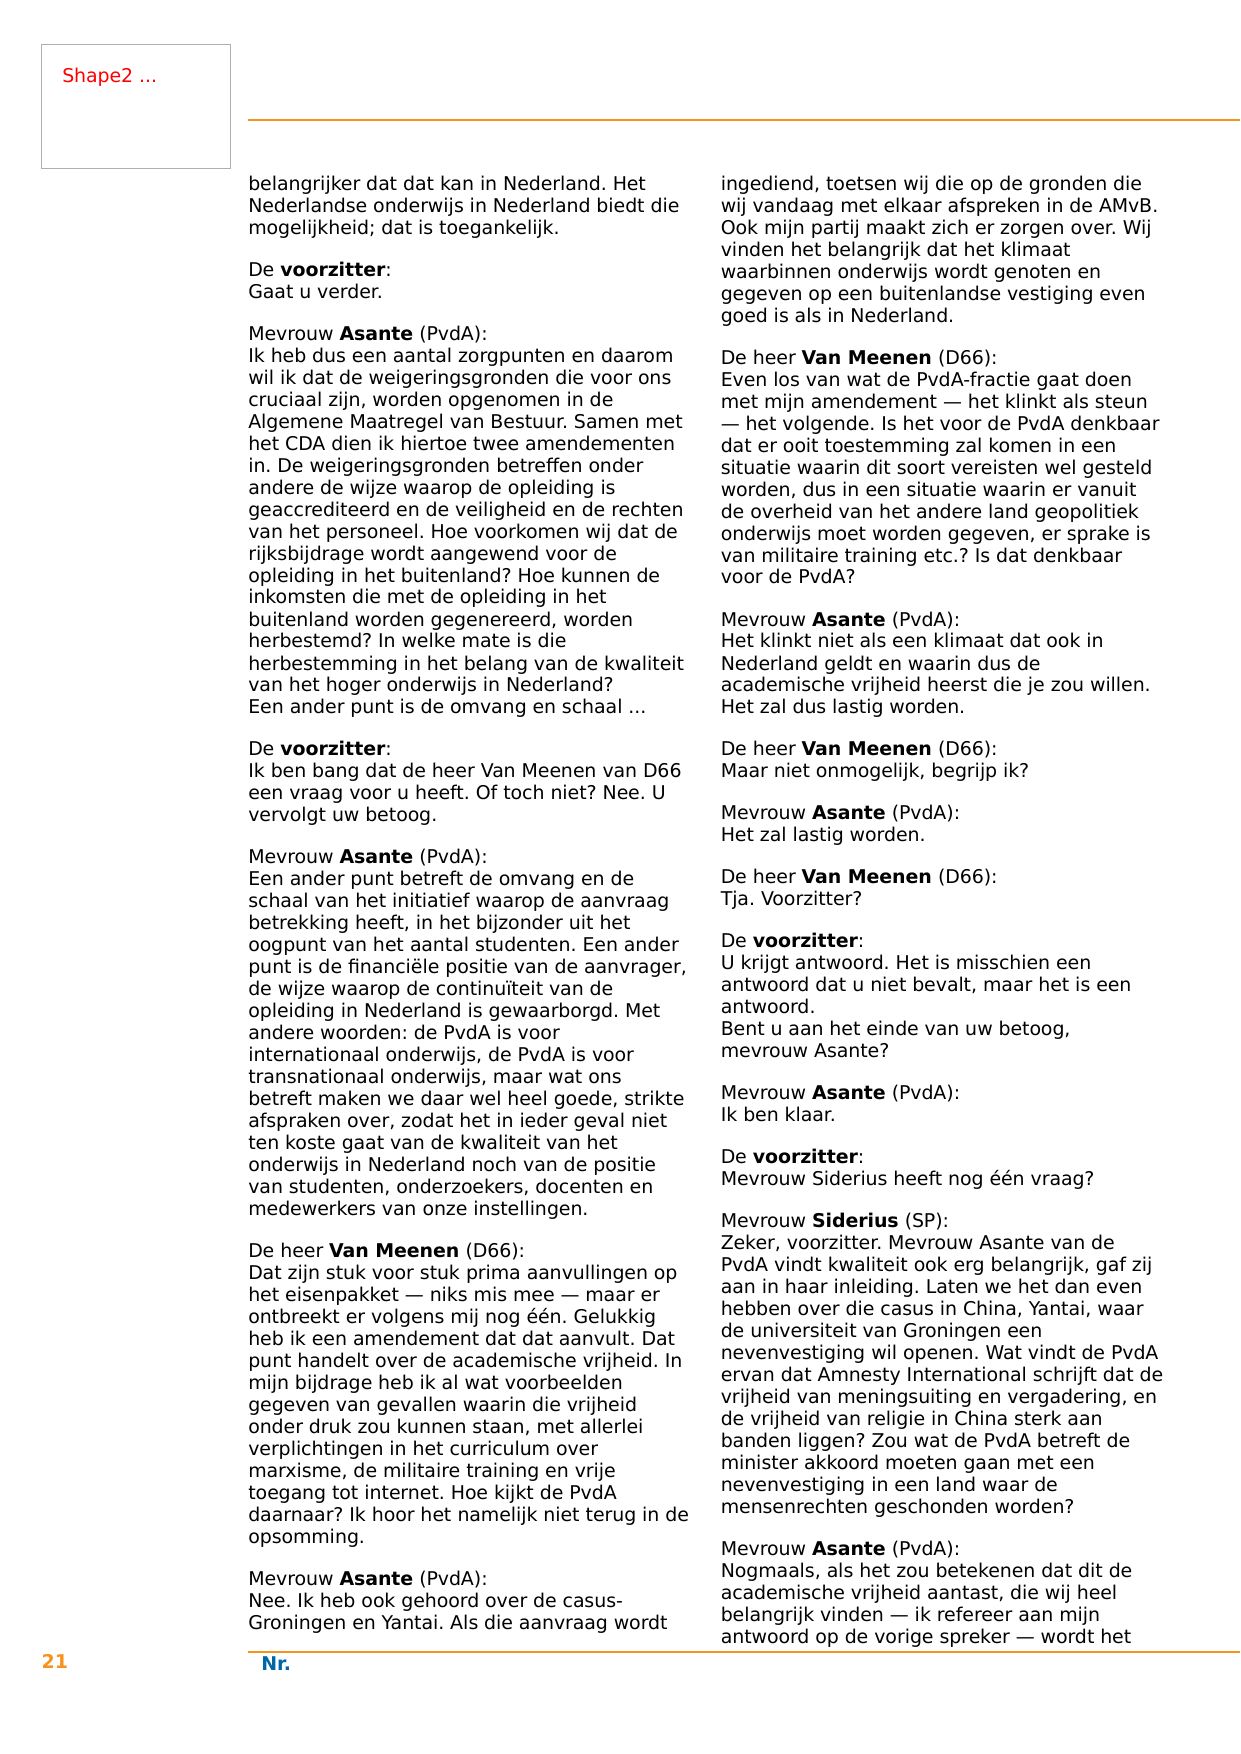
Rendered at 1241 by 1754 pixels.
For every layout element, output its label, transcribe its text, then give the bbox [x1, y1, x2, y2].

text Mevrouw Asante (PvdA): [721, 1538, 1163, 1560]
text Mevrouw Asante (PvdA): [248, 846, 691, 868]
text De voorzitter: [248, 738, 691, 760]
text belangrijker dat dat kan in Nederland. Het Nederlandse onderwijs in Nederland biedt die mogelijkheid; dat is toegankelijk. [248, 173, 691, 239]
text Het zal lastig worden. [721, 824, 1163, 846]
text Bent u aan het einde van uw betoog, mevrouw Asante? [721, 1018, 1163, 1062]
text Tja. Voorzitter? [721, 888, 1163, 910]
text De heer Van Meenen (D66): [721, 347, 1163, 369]
text Nogmaals, als het zou betekenen dat dit de academische vrijheid aantast, die wij heel belangrijk vinden — ik refereer aan mijn antwoord op de vorige spreker — wordt het [721, 1560, 1163, 1648]
text Maar niet onmogelijk, begrijp ik? [721, 760, 1163, 782]
text De voorzitter: [248, 259, 691, 281]
text Ik heb dus een aantal zorgpunten en daarom wil ik dat de weigeringsgronden die voor ons cruciaal zijn, worden opgenomen in de Algemene Maatregel van Bestuur. Samen met het CDA dien ik hiertoe twee amendementen in. De weigeringsgronden betreffen onder andere de wijze waarop de opleiding is geaccrediteerd en de veiligheid en de rechten van het personeel. Hoe voorkomen wij dat de rijksbijdrage wordt aangewend voor de opleiding in het buitenland? Hoe kunnen de inkomsten die met de opleiding in het buitenland worden gegenereerd, worden herbestemd? In welke mate is die herbestemming in het belang van de kwaliteit van het hoger onderwijs in Nederland? [248, 345, 691, 696]
text Gaat u verder. [248, 281, 691, 303]
text De voorzitter: [721, 1146, 1163, 1168]
text De voorzitter: [721, 930, 1163, 952]
text Even los van wat de PvdA-fractie gaat doen met mijn amendement — het klinkt als steun — het volgende. Is het voor de PvdA denkbaar dat er ooit toestemming zal komen in een situatie waarin dit soort vereisten wel gesteld worden, dus in een situatie waarin er vanuit de overheid van het andere land geopolitiek onderwijs moet worden gegeven, er sprake is van militaire training etc.? Is dat denkbaar voor de PvdA? [721, 369, 1163, 588]
text Mevrouw Asante (PvdA): [721, 1082, 1163, 1104]
text Een ander punt betreft de omvang en de schaal van het initiatief waarop de aanvraag betrekking heeft, in het bijzonder uit het oogpunt van het aantal studenten. Een ander punt is de financiële positie van de aanvrager, de wijze waarop de continuïteit van de opleiding in Nederland is gewaarborgd. Met andere woorden: de PvdA is voor internationaal onderwijs, de PvdA is voor transnationaal onderwijs, maar wat ons betreft maken we daar wel heel goede, strikte afspraken over, zodat het in ieder geval niet ten koste gaat van de kwaliteit van het onderwijs in Nederland noch van de positie van studenten, onderzoekers, docenten en medewerkers van onze instellingen. [248, 868, 691, 1220]
text Zeker, voorzitter. Mevrouw Asante van de PvdA vindt kwaliteit ook erg belangrijk, gaf zij aan in haar inleiding. Laten we het dan even hebben over die casus in China, Yantai, waar de universiteit van Groningen een nevenvestiging wil openen. Wat vindt de PvdA ervan dat Amnesty International schrijft dat de vrijheid van meningsuiting en vergadering, en de vrijheid van religie in China sterk aan banden liggen? Zou wat de PvdA betreft de minister akkoord moeten gaan met een nevenvestiging in een land waar de mensenrechten geschonden worden? [721, 1232, 1163, 1518]
text Dat zijn stuk voor stuk prima aanvullingen op het eisenpakket — niks mis mee — maar er ontbreekt er volgens mij nog één. Gelukkig heb ik een amendement dat dat aanvult. Dat punt handelt over de academische vrijheid. In mijn bijdrage heb ik al wat voorbeelden gegeven van gevallen waarin die vrijheid onder druk zou kunnen staan, met allerlei verplichtingen in het curriculum over marxisme, de militaire training en vrije toegang tot internet. Hoe kijkt de PvdA daarnaar? Ik hoor het namelijk niet terug in de opsomming. [248, 1262, 691, 1548]
text Ik ben bang dat de heer Van Meenen van D66 een vraag voor u heeft. Of toch niet? Nee. U vervolgt uw betoog. [248, 760, 691, 826]
text Het klinkt niet als een klimaat dat ook in Nederland geldt en waarin dus de academische vrijheid heerst die je zou willen. Het zal dus lastig worden. [721, 630, 1163, 718]
text Mevrouw Asante (PvdA): [248, 1568, 691, 1589]
text De heer Van Meenen (D66): [721, 866, 1163, 888]
text Nee. Ik heb ook gehoord over de casus-Groningen en Yantai. Als die aanvraag wordt [248, 1589, 691, 1633]
text Ik ben klaar. [721, 1104, 1163, 1126]
text Mevrouw Siderius heeft nog één vraag? [721, 1168, 1163, 1190]
text U krijgt antwoord. Het is misschien een antwoord dat u niet bevalt, maar het is een antwoord. [721, 952, 1163, 1018]
text Mevrouw Asante (PvdA): [721, 802, 1163, 824]
text Mevrouw Asante (PvdA): [248, 323, 691, 345]
text ingediend, toetsen wij die op de gronden die wij vandaag met elkaar afspreken in de AMvB. Ook mijn partij maakt zich er zorgen over. Wij vinden het belangrijk dat het klimaat waarbinnen onderwijs wordt genoten en gegeven op een buitenlandse vestiging even goed is als in Nederland. [721, 173, 1163, 327]
text De heer Van Meenen (D66): [721, 738, 1163, 760]
text Mevrouw Siderius (SP): [721, 1210, 1163, 1232]
text De heer Van Meenen (D66): [248, 1240, 691, 1262]
text Mevrouw Asante (PvdA): [721, 608, 1163, 630]
text Een ander punt is de omvang en schaal ... [248, 696, 691, 718]
